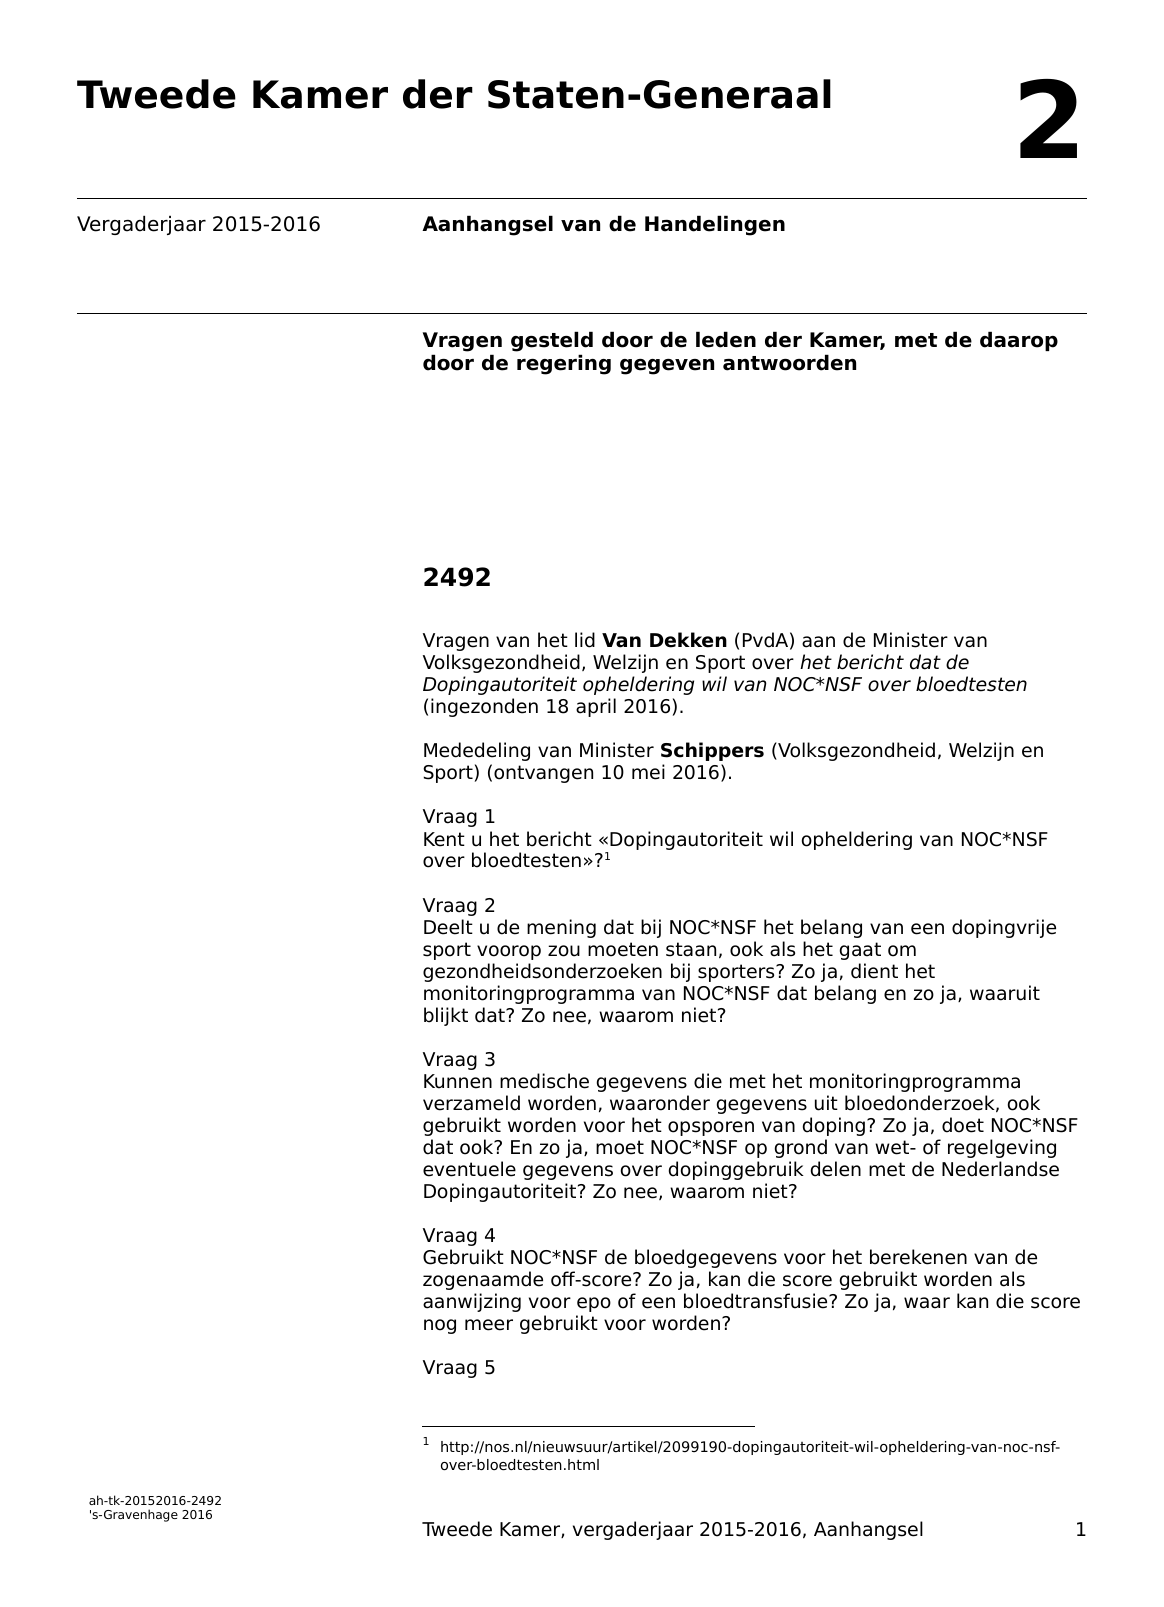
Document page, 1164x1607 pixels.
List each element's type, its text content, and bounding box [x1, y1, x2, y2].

text 2492 [422, 563, 1087, 592]
text Kent u het bericht «Dopingautoriteit wil opheldering van NOC*NSF over bloedtesten»? [422, 828, 1087, 872]
text Vraag 3 [422, 1049, 1087, 1071]
text Vraag 2 [422, 894, 1087, 917]
text Mededeling van Minister Schippers (Volksgezondheid, Welzijn en Sport) (ontvangen 10 mei 2016). [422, 740, 1087, 784]
table_cell Aanhangsel van de Handelingen [422, 199, 1087, 313]
text http://nos.nl/nieuwsuur/artikel/2099190-dopingautoriteit-wil-opheldering-van-noc-nsf-over-bloedtesten.html [422, 1435, 1087, 1474]
text Vraag 1 [422, 806, 1087, 828]
text Vragen van het lid Van Dekken (PvdA) aan de Minister van Volksgezondheid, Welzijn en Sport over het bericht dat de Dopingautoriteit opheldering wil van NOC*NSF over bloedtesten (ingezonden 18 april 2016). [422, 630, 1087, 718]
text ah-tk-20152016-2492 [88, 1494, 323, 1508]
table_cell [77, 314, 422, 375]
table_cell Vergaderjaar 2015-2016 [77, 199, 422, 313]
text Vraag 4 [422, 1225, 1087, 1247]
text Kunnen medische gegevens die met het monitoringprogramma verzameld worden, waaronder gegevens uit bloedonderzoek, ook gebruikt worden voor het opsporen van doping? Zo ja, doet NOC*NSF dat ook? En zo ja, moet NOC*NSF op grond van wet- of regelgeving eventuele gegevens over dopinggebruik delen met de Nederlandse Dopingautoriteit? Zo nee, waarom niet? [422, 1071, 1087, 1202]
table_header Tweede Kamer der Staten-Generaal [77, 59, 886, 198]
text Gebruikt NOC*NSF de bloedgegevens voor het berekenen van de zogenaamde off-score? Zo ja, kan die score gebruikt worden als aanwijzing voor epo of een bloedtransfusie? Zo ja, waar kan die score nog meer gebruikt voor worden? [422, 1247, 1087, 1334]
text Vraag 5 [422, 1357, 1087, 1379]
table_cell Vragen gesteld door de leden der Kamer, met de daarop door de regering gegeven antwoorden [422, 314, 1087, 375]
text Deelt u de mening dat bij NOC*NSF het belang van een dopingvrije sport voorop zou moeten staan, ook als het gaat om gezondheidsonderzoeken bij sporters? Zo ja, dient het monitoringprogramma van NOC*NSF dat belang en zo ja, waaruit blijkt dat? Zo nee, waarom niet? [422, 917, 1087, 1026]
table_header 2 [886, 59, 1087, 198]
text 's-Gravenhage 2016 [88, 1508, 323, 1522]
